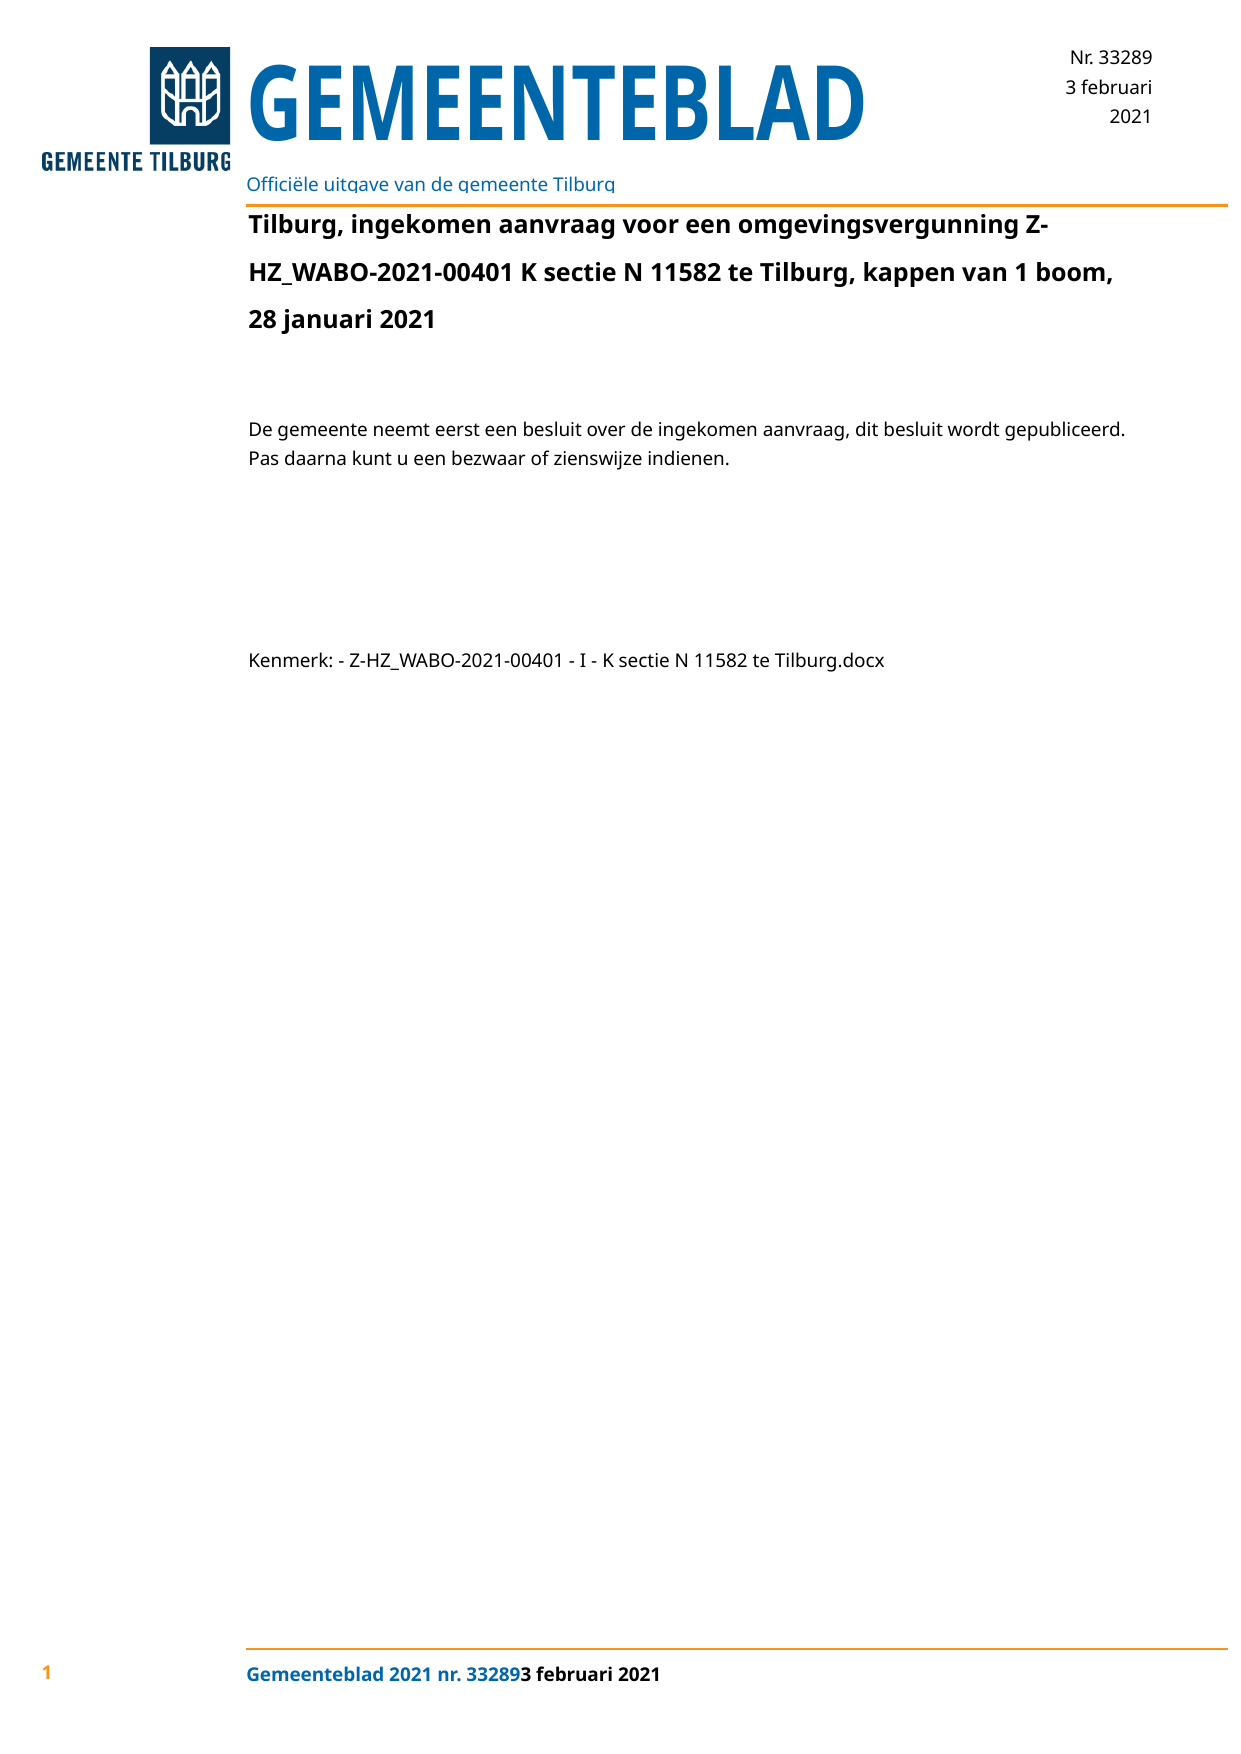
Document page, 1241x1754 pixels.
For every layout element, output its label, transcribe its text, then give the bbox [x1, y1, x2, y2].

text Kenmerk: - Z-HZ_WABO-2021-00401 - I - K sectie N 11582 te Tilburg.docx [248, 647, 1152, 673]
text De gemeente neemt eerst een besluit over de ingekomen aanvraag, dit besluit wordt gepubliceerd. Pas daarna kunt u een bezwaar of zienswijze indienen. [248, 416, 1152, 471]
text Tilburg, ingekomen aanvraag voor een omgevingsvergunning Z-HZ_WABO-2021-00401 K sectie N 11582 te Tilburg, kappen van 1 boom, 28 januari 2021 [248, 207, 1152, 336]
picture [41, 47, 231, 172]
